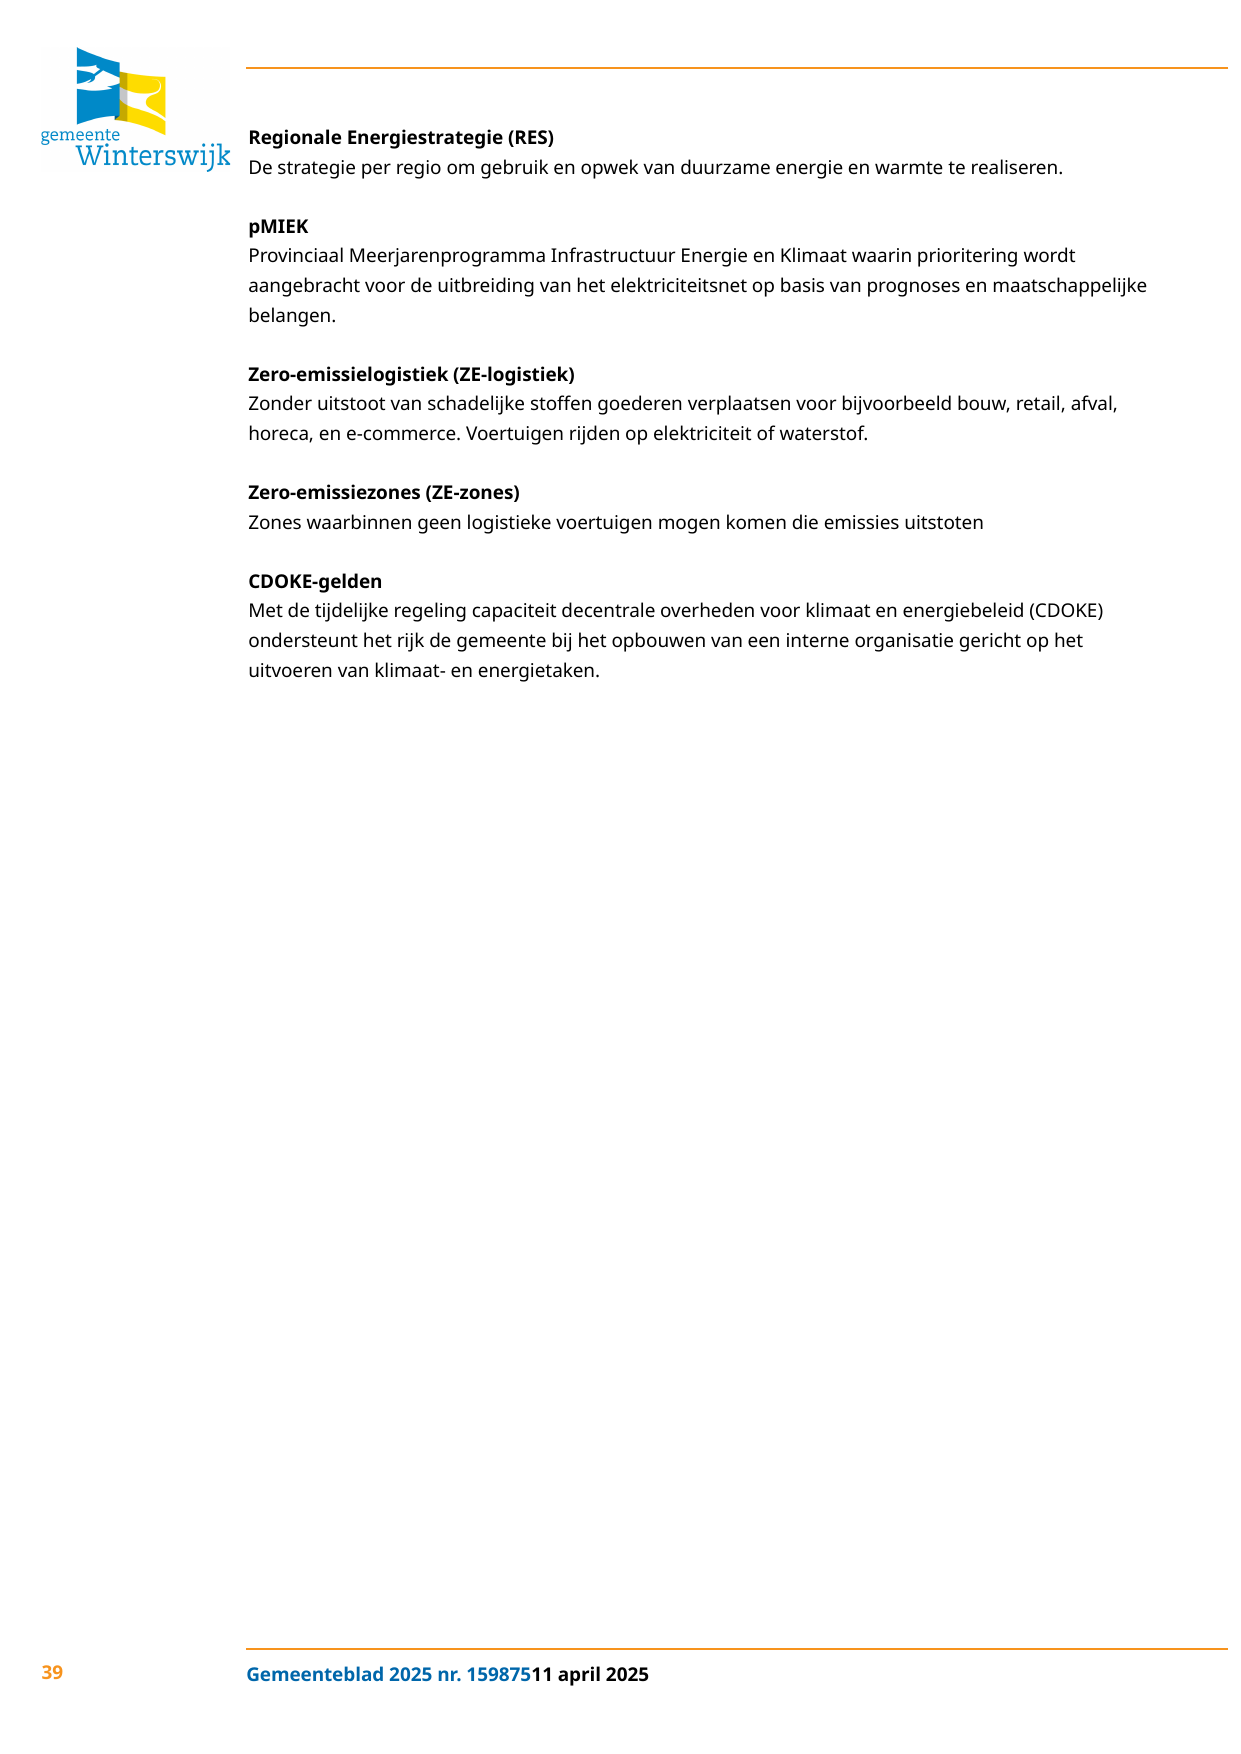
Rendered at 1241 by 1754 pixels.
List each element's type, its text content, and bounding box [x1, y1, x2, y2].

text Zones waarbinnen geen logistieke voertuigen mogen komen die emissies uitstoten [248, 509, 1152, 535]
picture [41, 47, 231, 172]
text Regionale Energiestrategie (RES) [248, 124, 1152, 150]
text pMIEK [248, 213, 1152, 239]
text CDOKE-gelden [248, 568, 1152, 594]
text Zero-emissiezones (ZE-zones) [248, 479, 1152, 505]
text Provinciaal Meerjarenprogramma Infrastructuur Energie en Klimaat waarin prioritering wordt aangebracht voor de uitbreiding van het elektriciteitsnet op basis van prognoses en maatschappelijke belangen. [248, 243, 1152, 328]
text De strategie per regio om gebruik en opwek van duurzame energie en warmte te realiseren. [248, 154, 1152, 180]
text Zonder uitstoot van schadelijke stoffen goederen verplaatsen voor bijvoorbeeld bouw, retail, afval, horeca, en e-commerce. Voertuigen rijden op elektriciteit of waterstof. [248, 391, 1152, 446]
text Met de tijdelijke regeling capaciteit decentrale overheden voor klimaat en energiebeleid (CDOKE) ondersteunt het rijk de gemeente bij het opbouwen van een interne organisatie gericht op het uitvoeren van klimaat- en energietaken. [248, 598, 1152, 683]
text Zero-emissielogistiek (ZE-logistiek) [248, 361, 1152, 387]
picture [225, 153, 231, 162]
